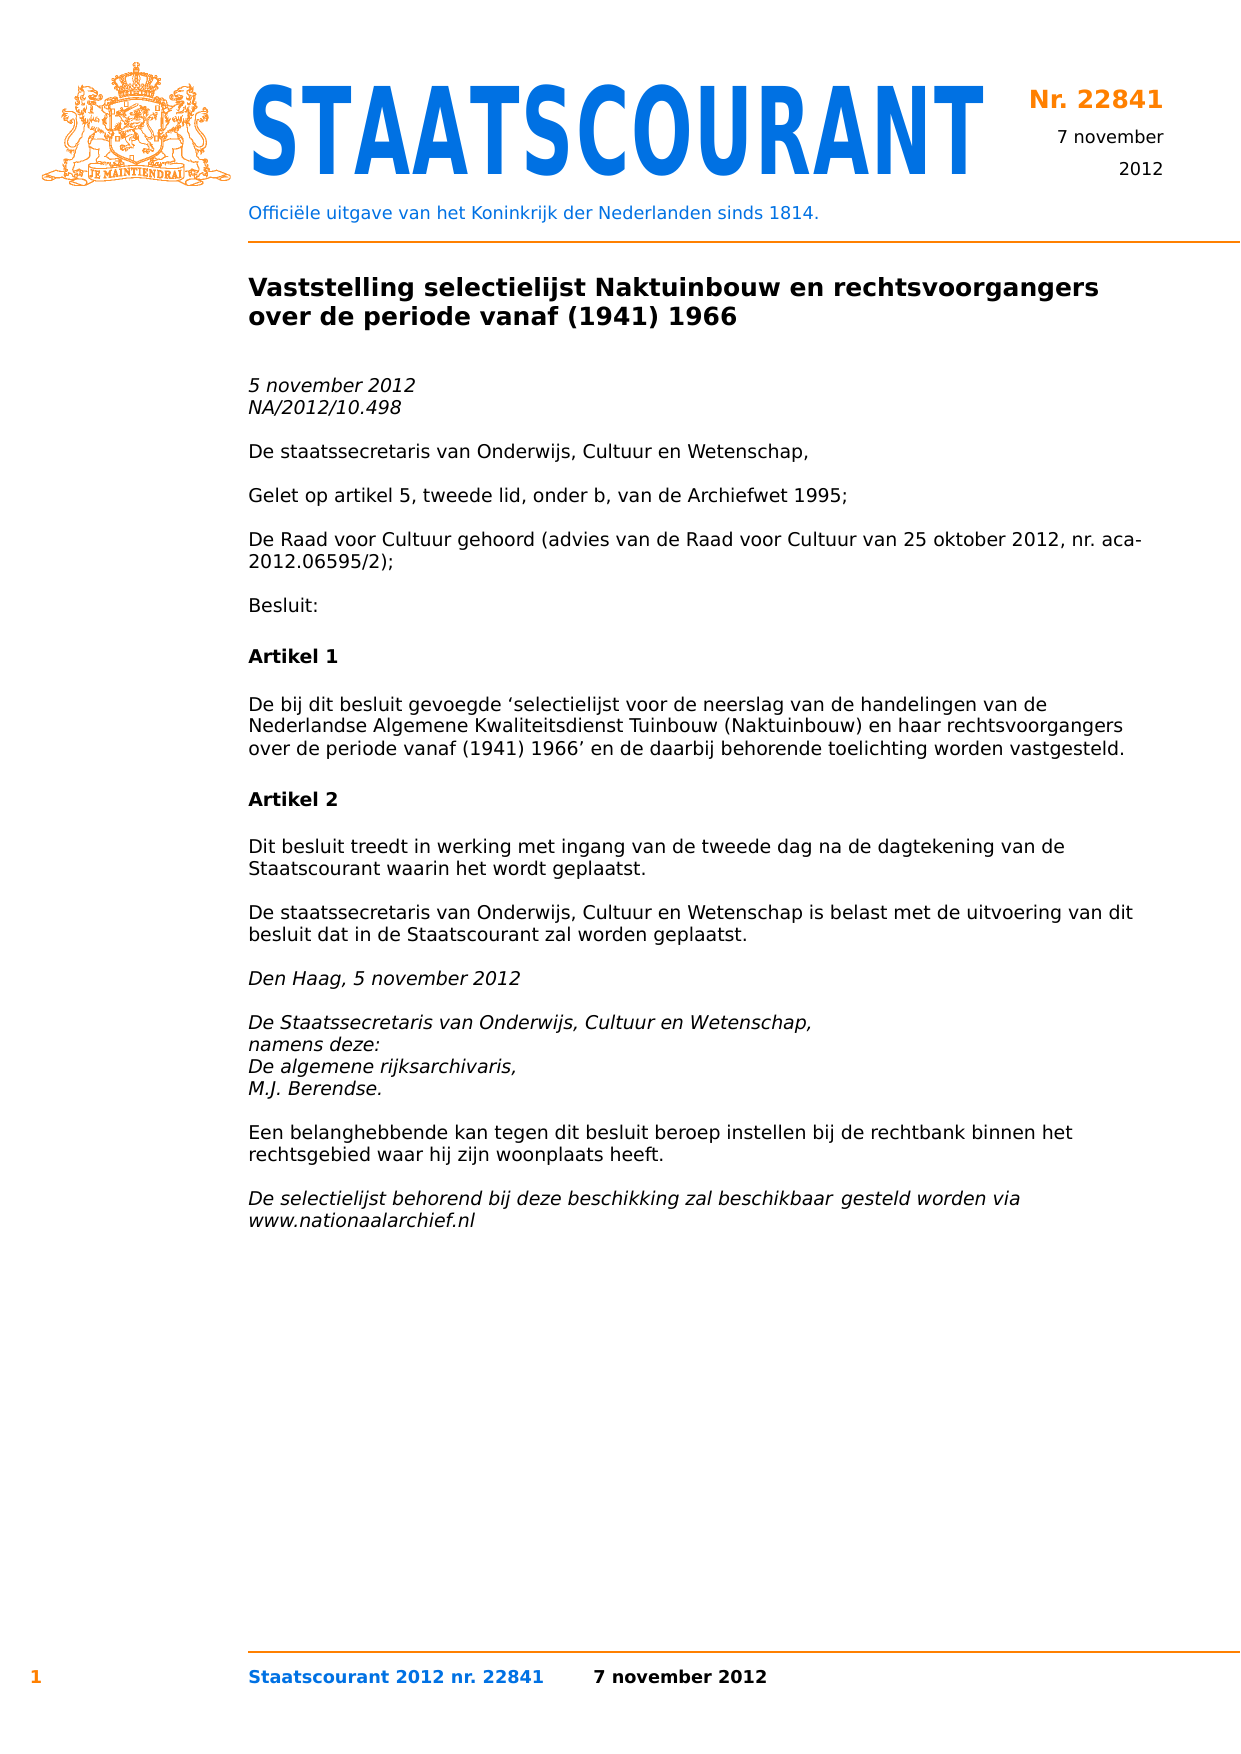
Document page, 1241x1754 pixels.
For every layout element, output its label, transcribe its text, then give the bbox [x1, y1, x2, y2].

table_cell 2012 [998, 153, 1240, 203]
text 5 november 2012 [248, 375, 1163, 397]
text De Raad voor Cultuur gehoord (advies van de Raad voor Cultuur van 25 oktober 2012, nr. aca-2012.06595/2); [248, 529, 1163, 573]
table_header Nr. 22841 [998, 62, 1240, 121]
table_cell Officiële uitgave van het Koninkrijk der Nederlanden sinds 1814. [248, 203, 1240, 241]
text Den Haag, 5 november 2012 [248, 968, 1163, 990]
subtitle Artikel 1 [248, 646, 1163, 668]
text Gelet op artikel 5, tweede lid, onder b, van de Archiefwet 1995; [248, 485, 1163, 507]
text Dit besluit treedt in werking met ingang van de tweede dag na de dagtekening van de Staatscourant waarin het wordt geplaatst. [248, 836, 1163, 880]
text Een belanghebbende kan tegen dit besluit beroep instellen bij de rechtbank binnen het rechtsgebied waar hij zijn woonplaats heeft. [248, 1122, 1163, 1166]
text De selectielijst behorend bij deze beschikking zal beschikbaar gesteld worden via www.nationaalarchief.nl [248, 1187, 1163, 1231]
text De staatssecretaris van Onderwijs, Cultuur en Wetenschap is belast met de uitvoering van dit besluit dat in de Staatscourant zal worden geplaatst. [248, 902, 1163, 946]
text De Staatssecretaris van Onderwijs, Cultuur en Wetenschap, namens deze: De algemene rijksarchivaris, M.J. Berendse. [248, 1012, 1163, 1100]
table_cell 7 november [998, 121, 1240, 153]
text Besluit: [248, 594, 1163, 616]
table_header [25, 62, 248, 241]
text De bij dit besluit gevoegde ‘selectielijst voor de neerslag van de handelingen van de Nederlandse Algemene Kwaliteitsdienst Tuinbouw (Naktuinbouw) en haar rechtsvoorgangers over de periode vanaf (1941) 1966’ en de daarbij behorende toelichting worden vastgesteld. [248, 693, 1163, 759]
subtitle Vaststelling selectielijst Naktuinbouw en rechtsvoorgangers over de periode vanaf (1941) 1966 [248, 273, 1163, 331]
picture [41, 62, 231, 186]
text NA/2012/10.498 [248, 397, 1163, 419]
table_header STAATSCOURANT [248, 62, 998, 203]
subtitle Artikel 2 [248, 789, 1163, 811]
text De staatssecretaris van Onderwijs, Cultuur en Wetenschap, [248, 441, 1163, 463]
